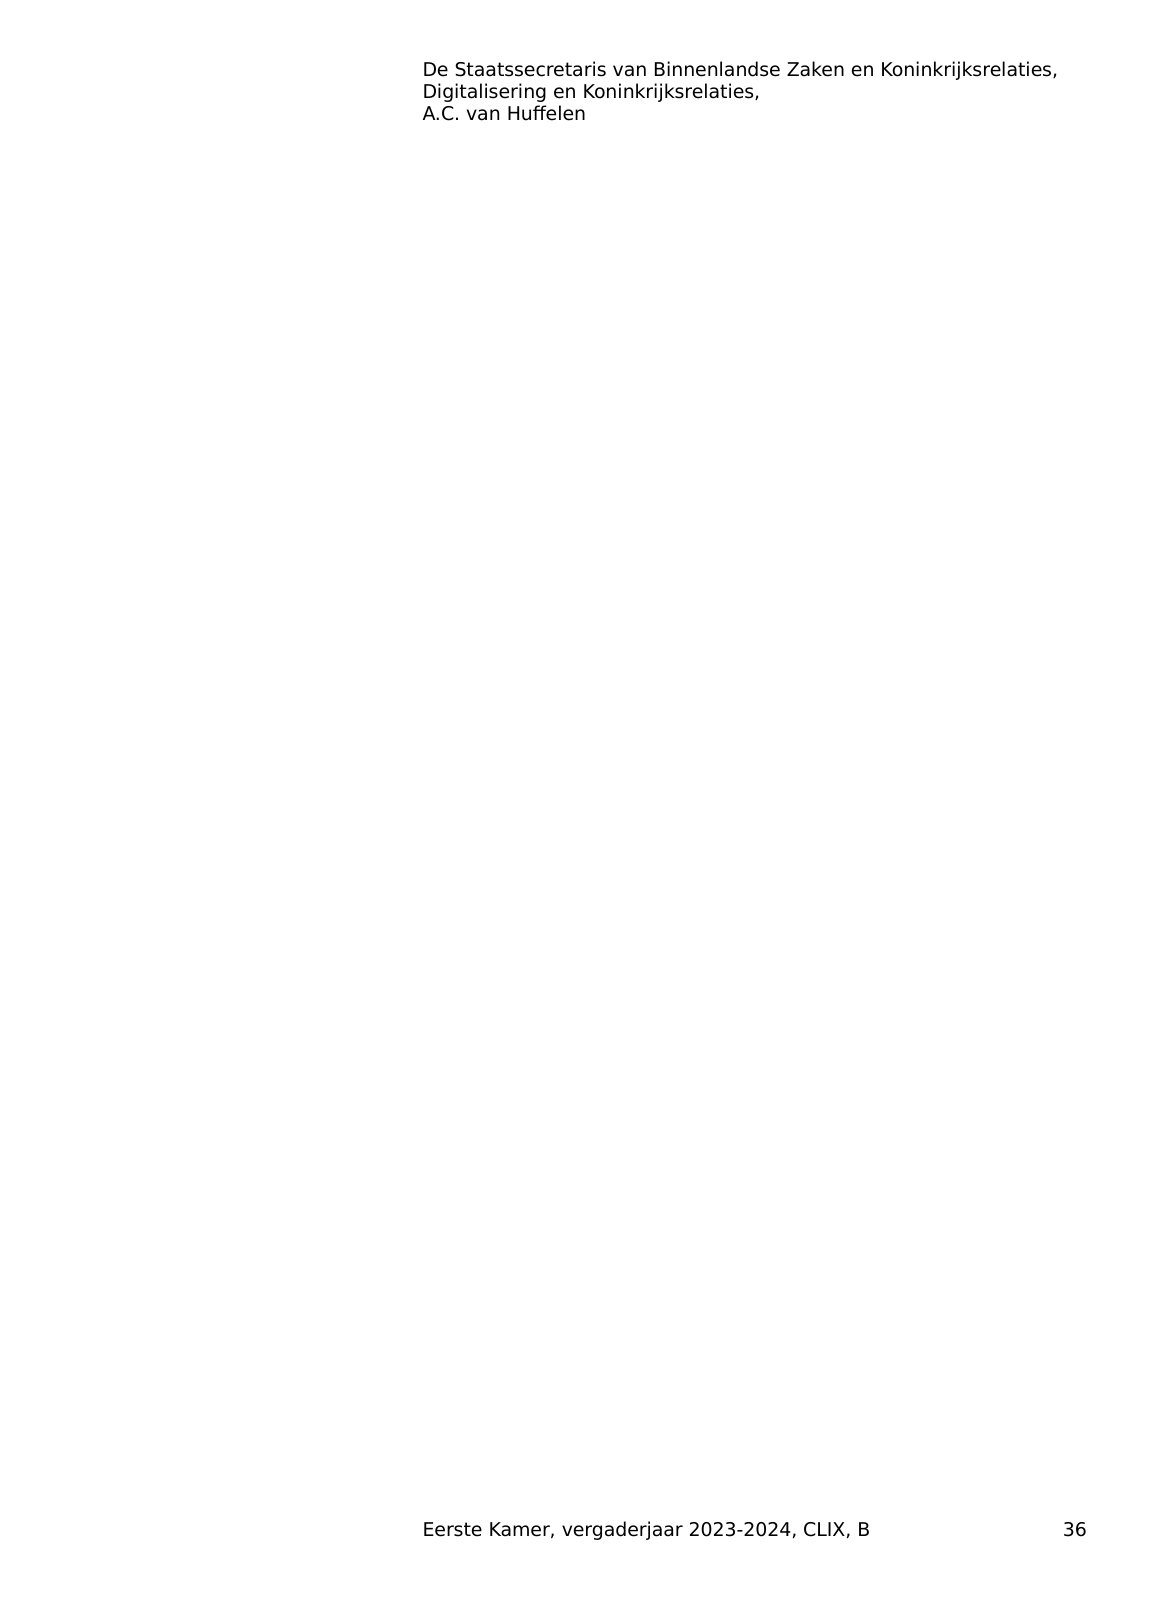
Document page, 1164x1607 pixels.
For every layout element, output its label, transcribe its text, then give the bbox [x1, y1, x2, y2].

text De Staatssecretaris van Binnenlandse Zaken en Koninkrijksrelaties, Digitalisering en Koninkrijksrelaties, A.C. van Huffelen [422, 59, 1087, 125]
